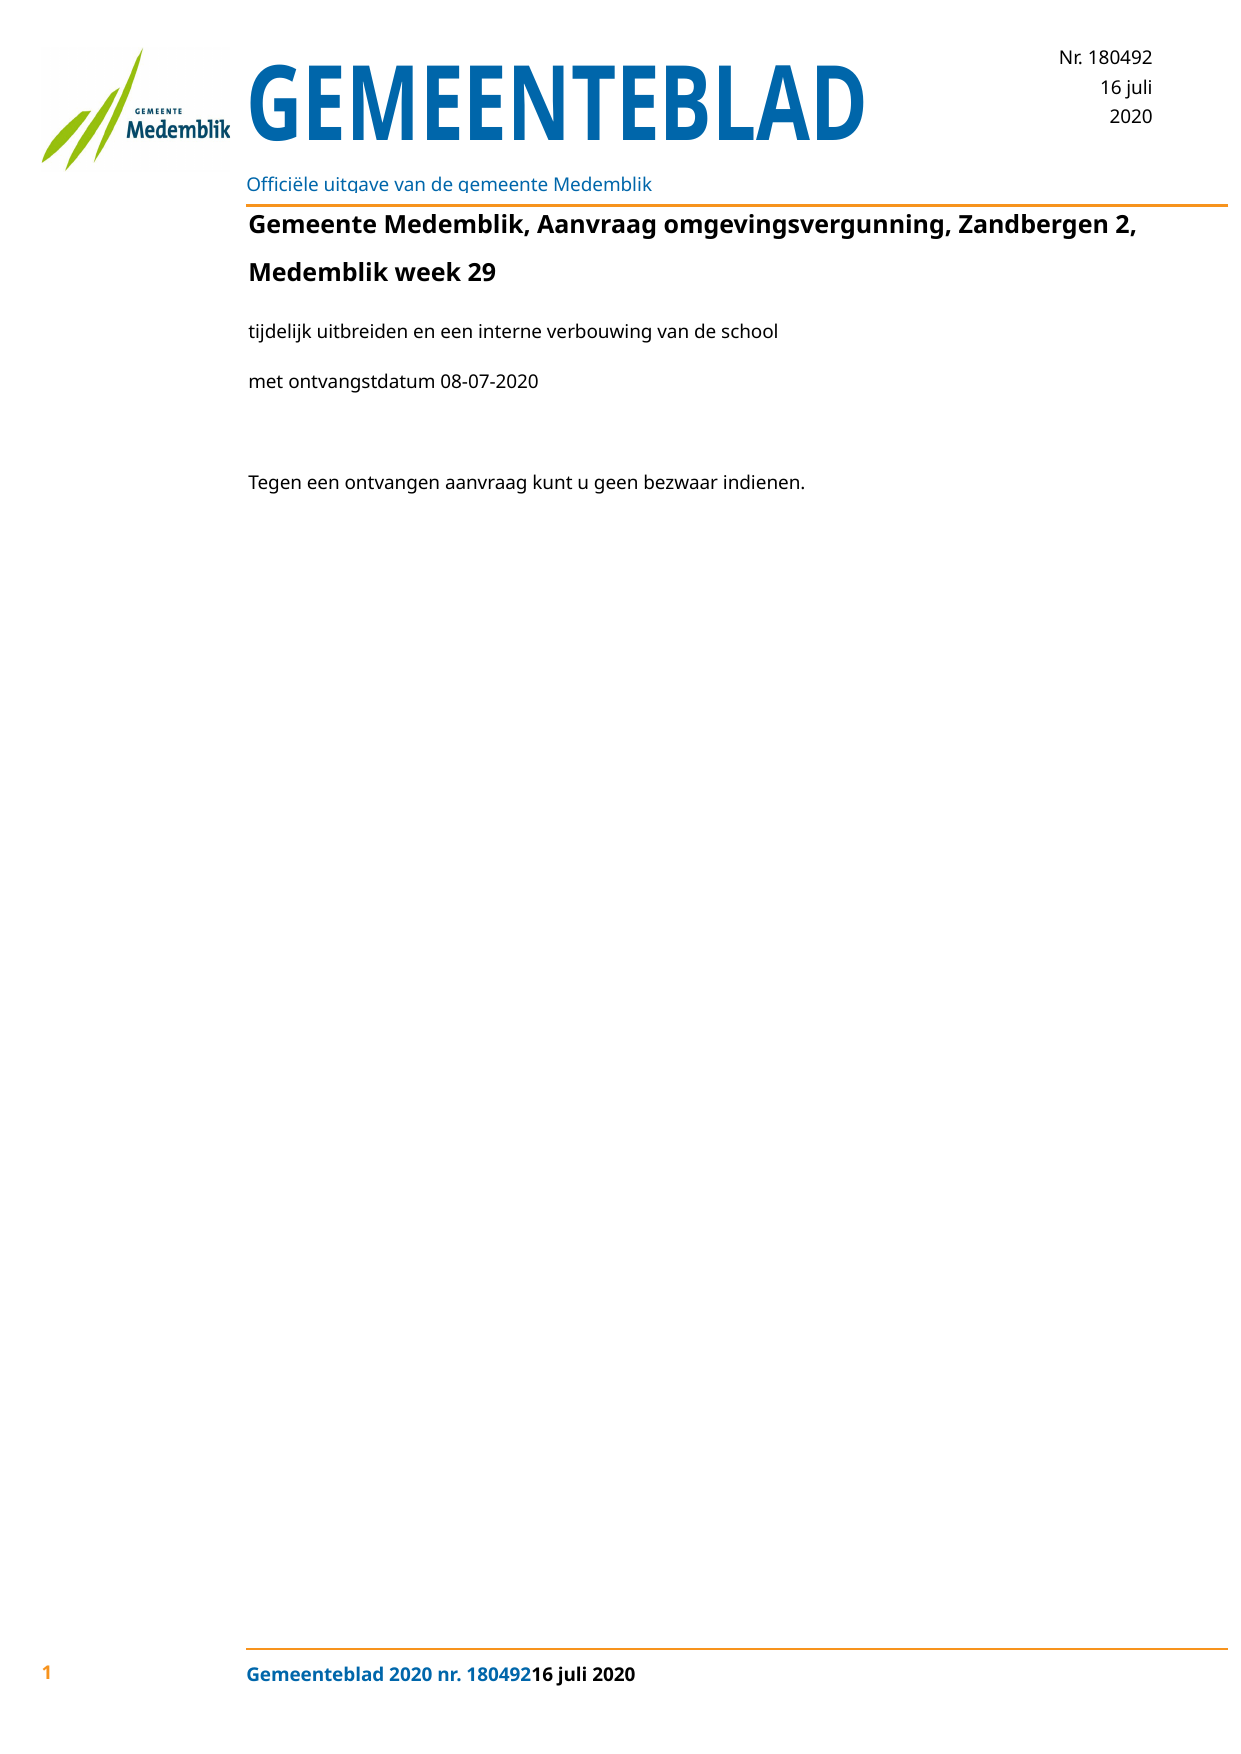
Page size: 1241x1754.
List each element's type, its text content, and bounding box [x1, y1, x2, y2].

text Gemeente Medemblik, Aanvraag omgevingsvergunning, Zandbergen 2, Medemblik week 29 [248, 207, 1152, 288]
text tijdelijk uitbreiden en een interne verbouwing van de school [248, 318, 1152, 344]
text Tegen een ontvangen aanvraag kunt u geen bezwaar indienen. [248, 469, 1152, 495]
picture [41, 47, 231, 172]
text met ontvangstdatum 08-07-2020 [248, 368, 1152, 394]
